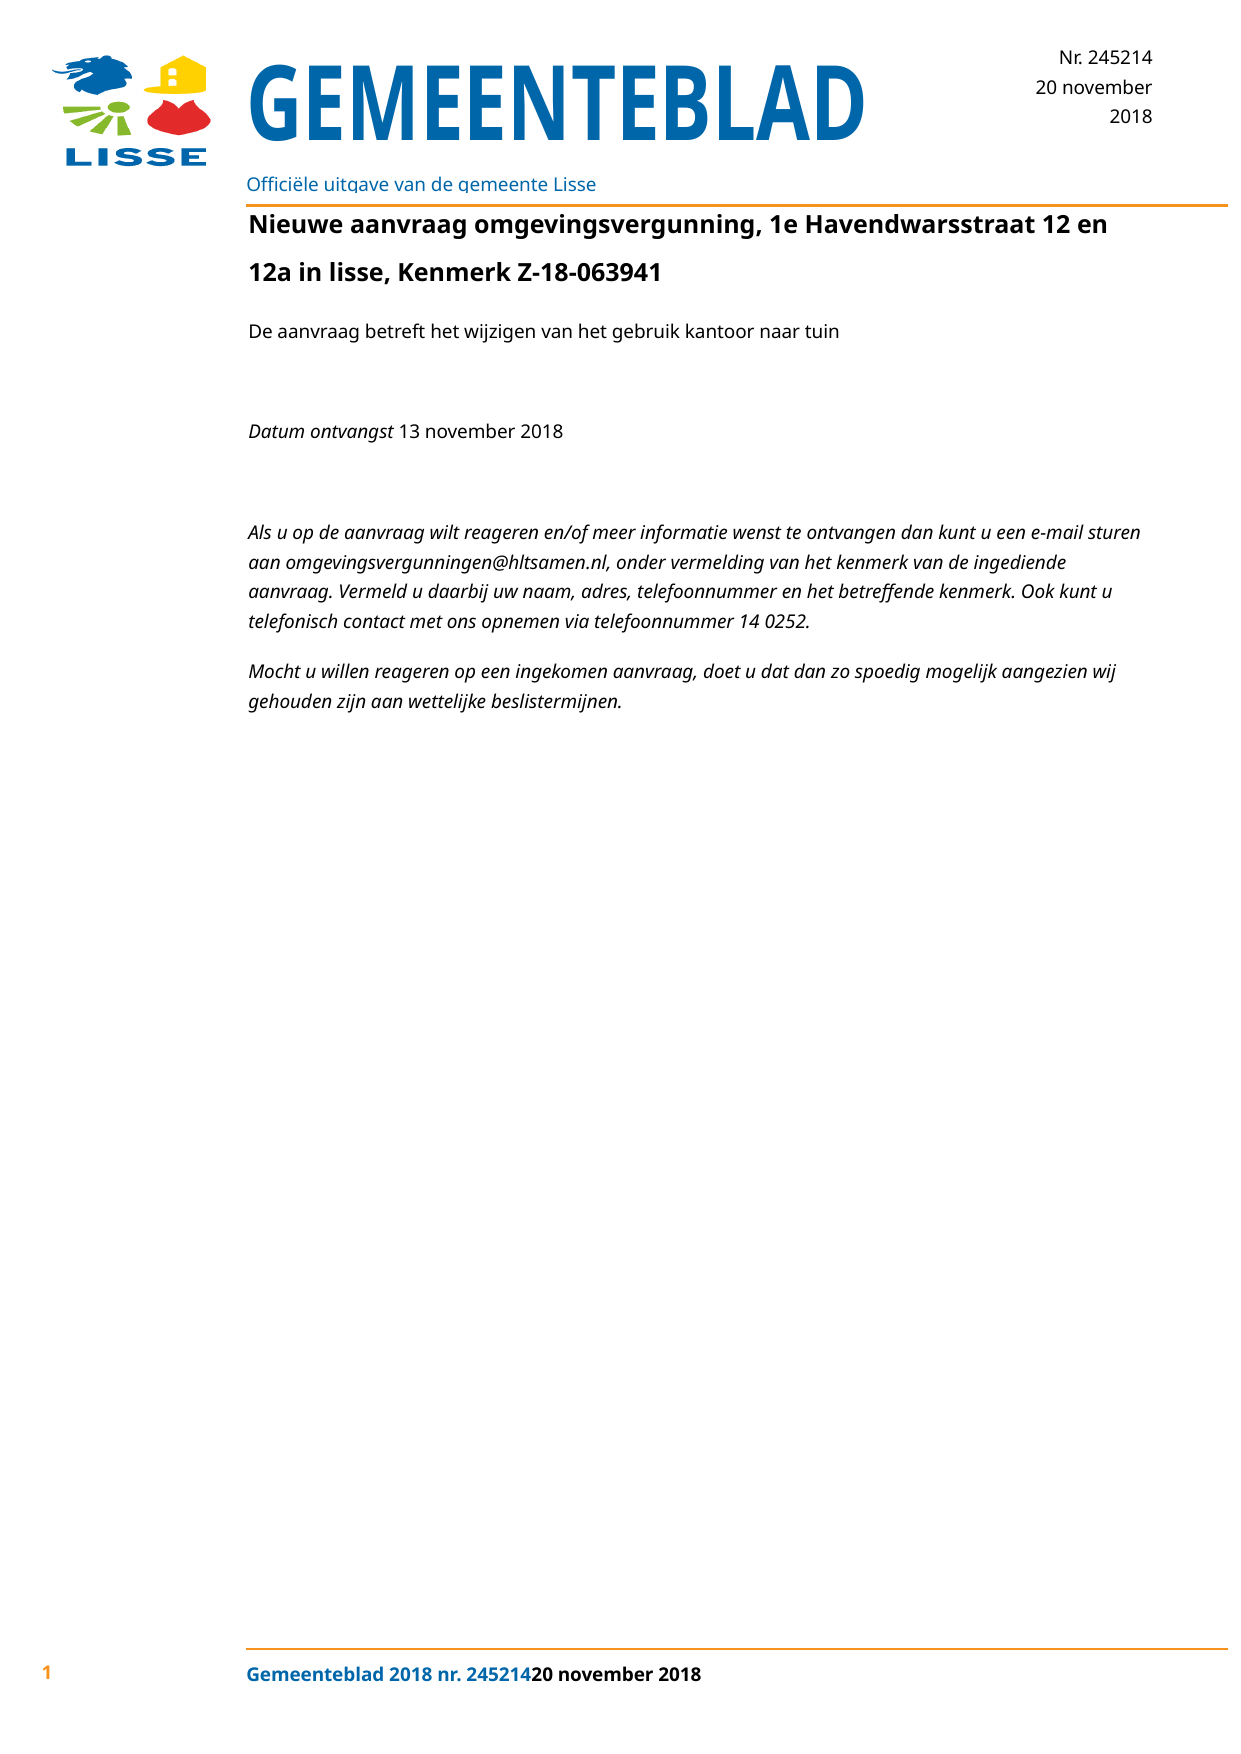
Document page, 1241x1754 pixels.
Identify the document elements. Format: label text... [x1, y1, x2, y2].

text De aanvraag betreft het wijzigen van het gebruik kantoor naar tuin [248, 318, 1152, 344]
text Als u op de aanvraag wilt reageren en/of meer informatie wenst te ontvangen dan kunt u een e-mail sturen aan omgevingsvergunningen@hltsamen.nl, onder vermelding van het kenmerk van de ingediende aanvraag. Vermeld u daarbij uw naam, adres, telefoonnummer en het betreffende kenmerk. Ook kunt u telefonisch contact met ons opnemen via telefoonnummer 14 0252. [248, 519, 1152, 634]
picture [41, 47, 231, 172]
text Datum ontvangst 13 november 2018 [248, 419, 1152, 444]
text Mocht u willen reageren op een ingekomen aanvraag, doet u dat dan zo spoedig mogelijk aangezien wij gehouden zijn aan wettelijke beslistermijnen. [248, 659, 1152, 714]
text Nieuwe aanvraag omgevingsvergunning, 1e Havendwarsstraat 12 en 12a in lisse, Kenmerk Z-18-063941 [248, 207, 1152, 288]
